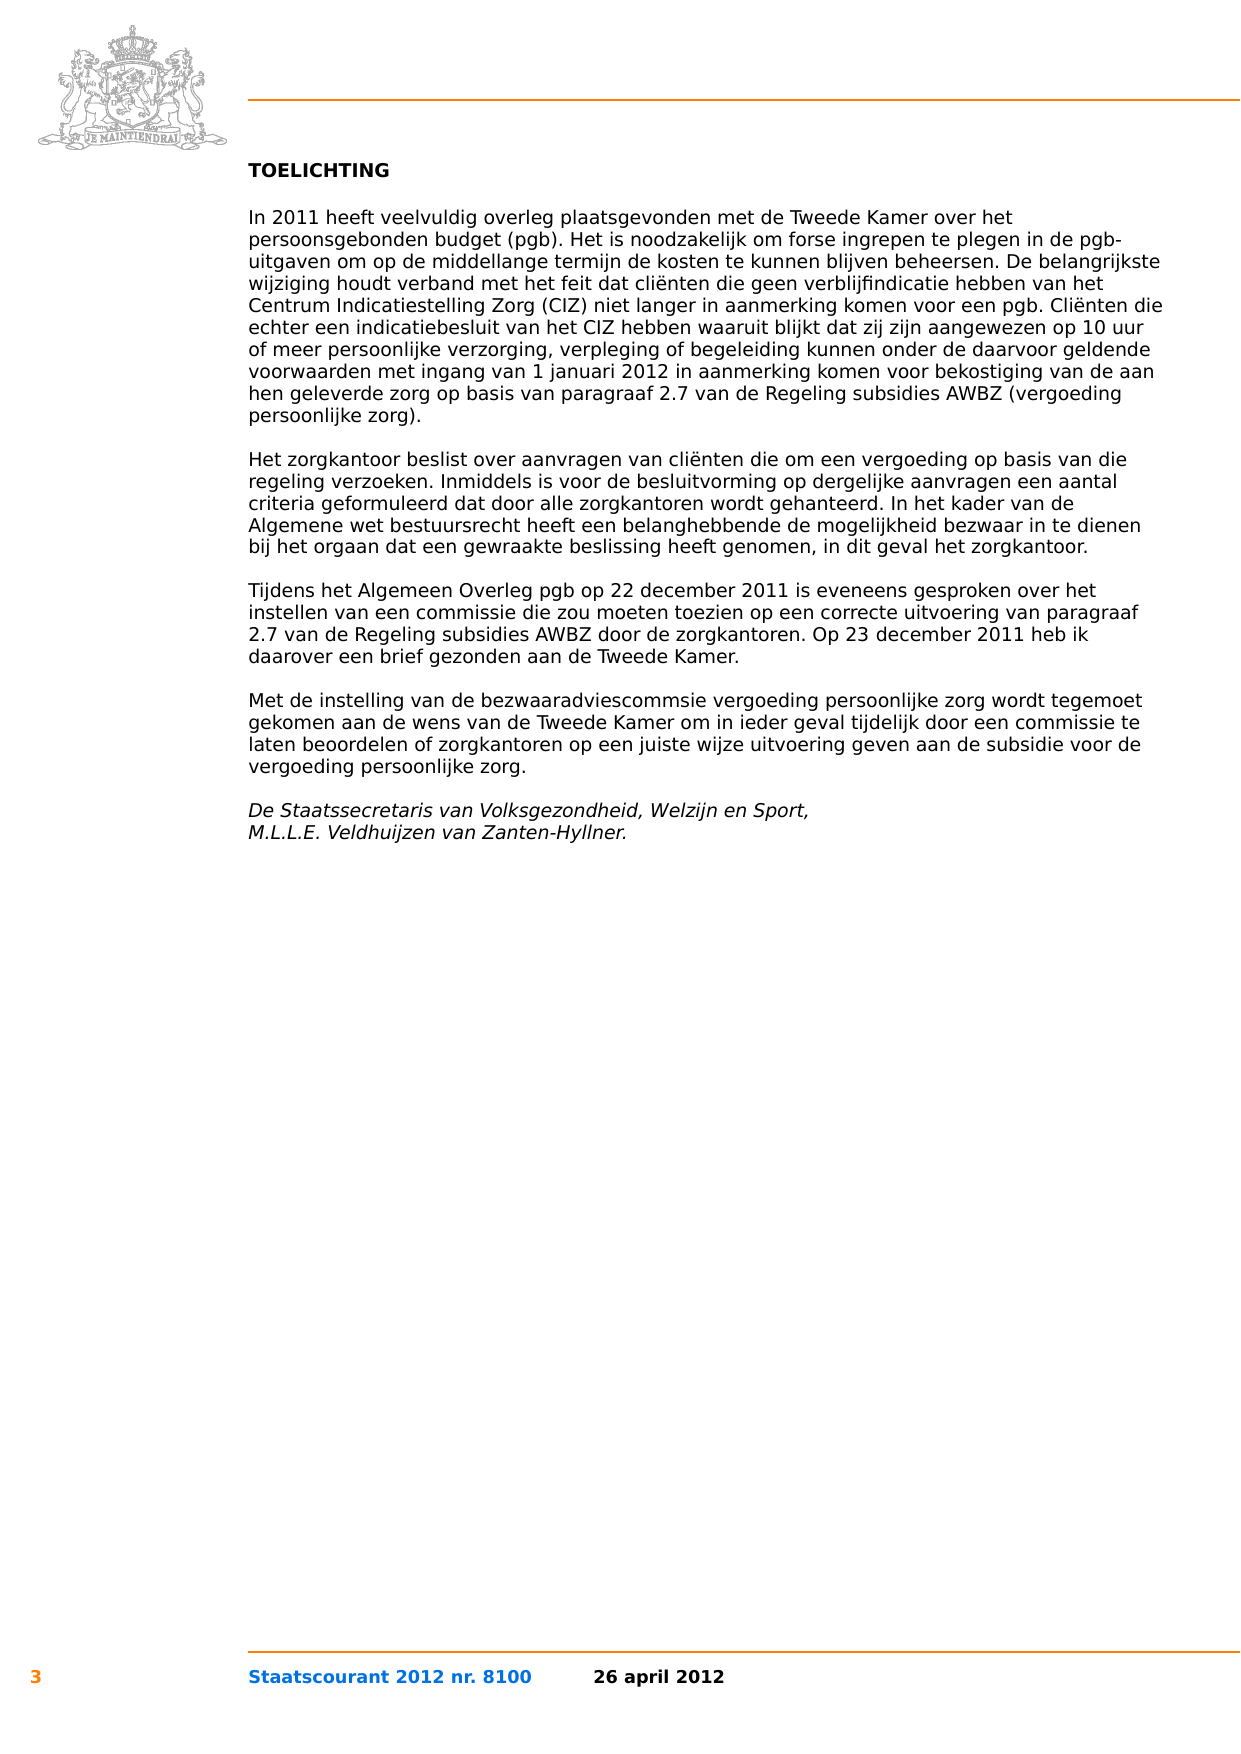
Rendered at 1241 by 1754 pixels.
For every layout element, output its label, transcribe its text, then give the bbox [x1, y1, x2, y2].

text In 2011 heeft veelvuldig overleg plaatsgevonden met de Tweede Kamer over het persoonsgebonden budget (pgb). Het is noodzakelijk om forse ingrepen te plegen in de pgb-uitgaven om op de middellange termijn de kosten te kunnen blijven beheersen. De belangrijkste wijziging houdt verband met het feit dat cliënten die geen verblijfindicatie hebben van het Centrum Indicatiestelling Zorg (CIZ) niet langer in aanmerking komen voor een pgb. Cliënten die echter een indicatiebesluit van het CIZ hebben waaruit blijkt dat zij zijn aangewezen op 10 uur of meer persoonlijke verzorging, verpleging of begeleiding kunnen onder de daarvoor geldende voorwaarden met ingang van 1 januari 2012 in aanmerking komen voor bekostiging van de aan hen geleverde zorg op basis van paragraaf 2.7 van de Regeling subsidies AWBZ (vergoeding persoonlijke zorg). [248, 207, 1163, 427]
text Met de instelling van de bezwaaradviescommsie vergoeding persoonlijke zorg wordt tegemoet gekomen aan de wens van de Tweede Kamer om in ieder geval tijdelijk door een commissie te laten beoordelen of zorgkantoren op een juiste wijze uitvoering geven aan de subsidie voor de vergoeding persoonlijke zorg. [248, 690, 1163, 778]
text De Staatssecretaris van Volksgezondheid, Welzijn en Sport, M.L.L.E. Veldhuijzen van Zanten-Hyllner. [248, 800, 1163, 844]
subtitle TOELICHTING [248, 160, 1163, 182]
text Het zorgkantoor beslist over aanvragen van cliënten die om een vergoeding op basis van die regeling verzoeken. Inmiddels is voor de besluitvorming op dergelijke aanvragen een aantal criteria geformuleerd dat door alle zorgkantoren wordt gehanteerd. In het kader van de Algemene wet bestuursrecht heeft een belanghebbende de mogelijkheid bezwaar in te dienen bij het orgaan dat een gewraakte beslissing heeft genomen, in dit geval het zorgkantoor. [248, 448, 1163, 558]
text Tijdens het Algemeen Overleg pgb op 22 december 2011 is eveneens gesproken over het instellen van een commissie die zou moeten toezien op een correcte uitvoering van paragraaf 2.7 van de Regeling subsidies AWBZ door de zorgkantoren. Op 23 december 2011 heb ik daarover een brief gezonden aan de Tweede Kamer. [248, 580, 1163, 668]
picture [38, 25, 227, 150]
